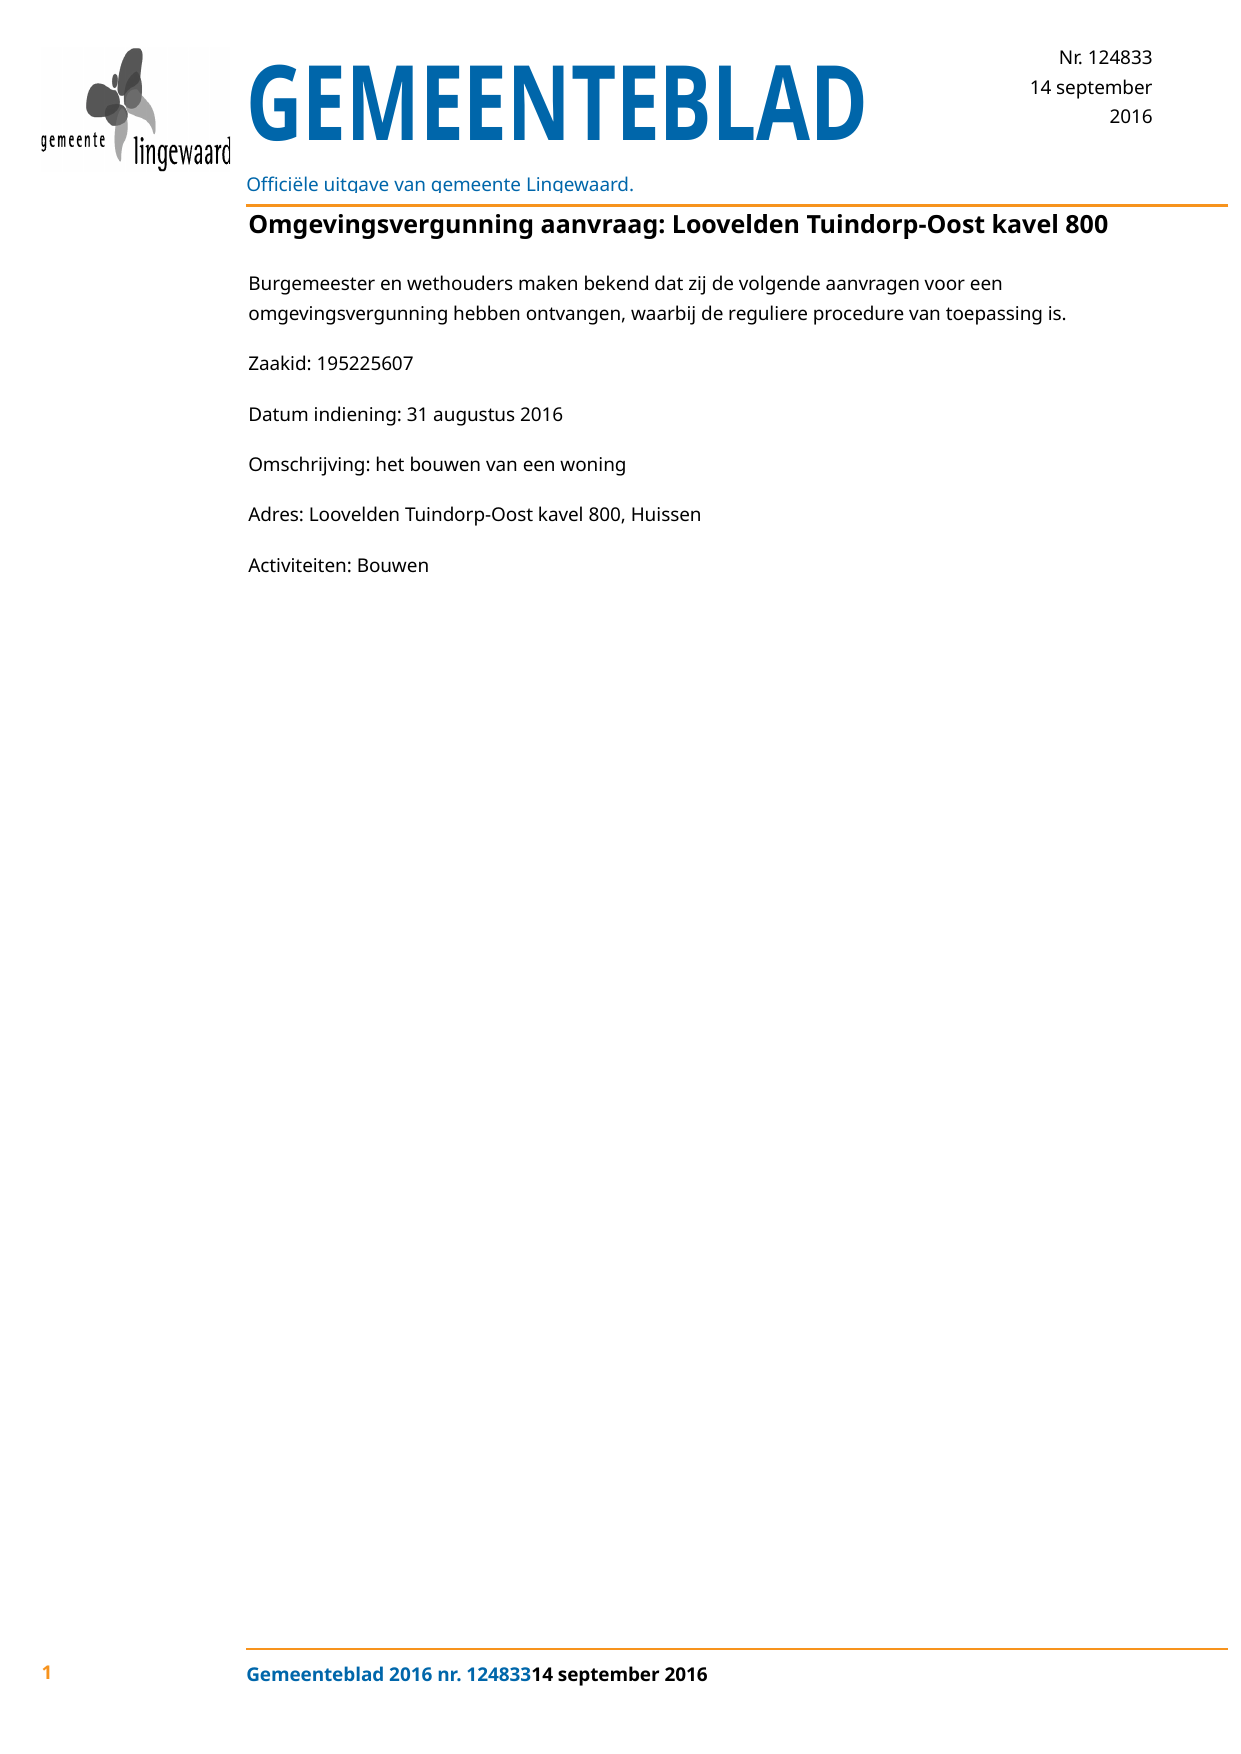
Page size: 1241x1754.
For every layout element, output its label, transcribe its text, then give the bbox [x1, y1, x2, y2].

text Datum indiening: 31 augustus 2016 [248, 401, 1152, 426]
text Omschrijving: het bouwen van een woning [248, 451, 1152, 477]
text Adres: Loovelden Tuindorp-Oost kavel 800, Huissen [248, 502, 1152, 527]
text Omgevingsvergunning aanvraag: Loovelden Tuindorp-Oost kavel 800 [248, 207, 1152, 241]
text Burgemeester en wethouders maken bekend dat zij de volgende aanvragen voor een omgevingsvergunning hebben ontvangen, waarbij de reguliere procedure van toepassing is. [248, 270, 1152, 326]
text Zaakid: 195225607 [248, 350, 1152, 376]
text Activiteiten: Bouwen [248, 552, 1152, 578]
picture [41, 47, 231, 172]
